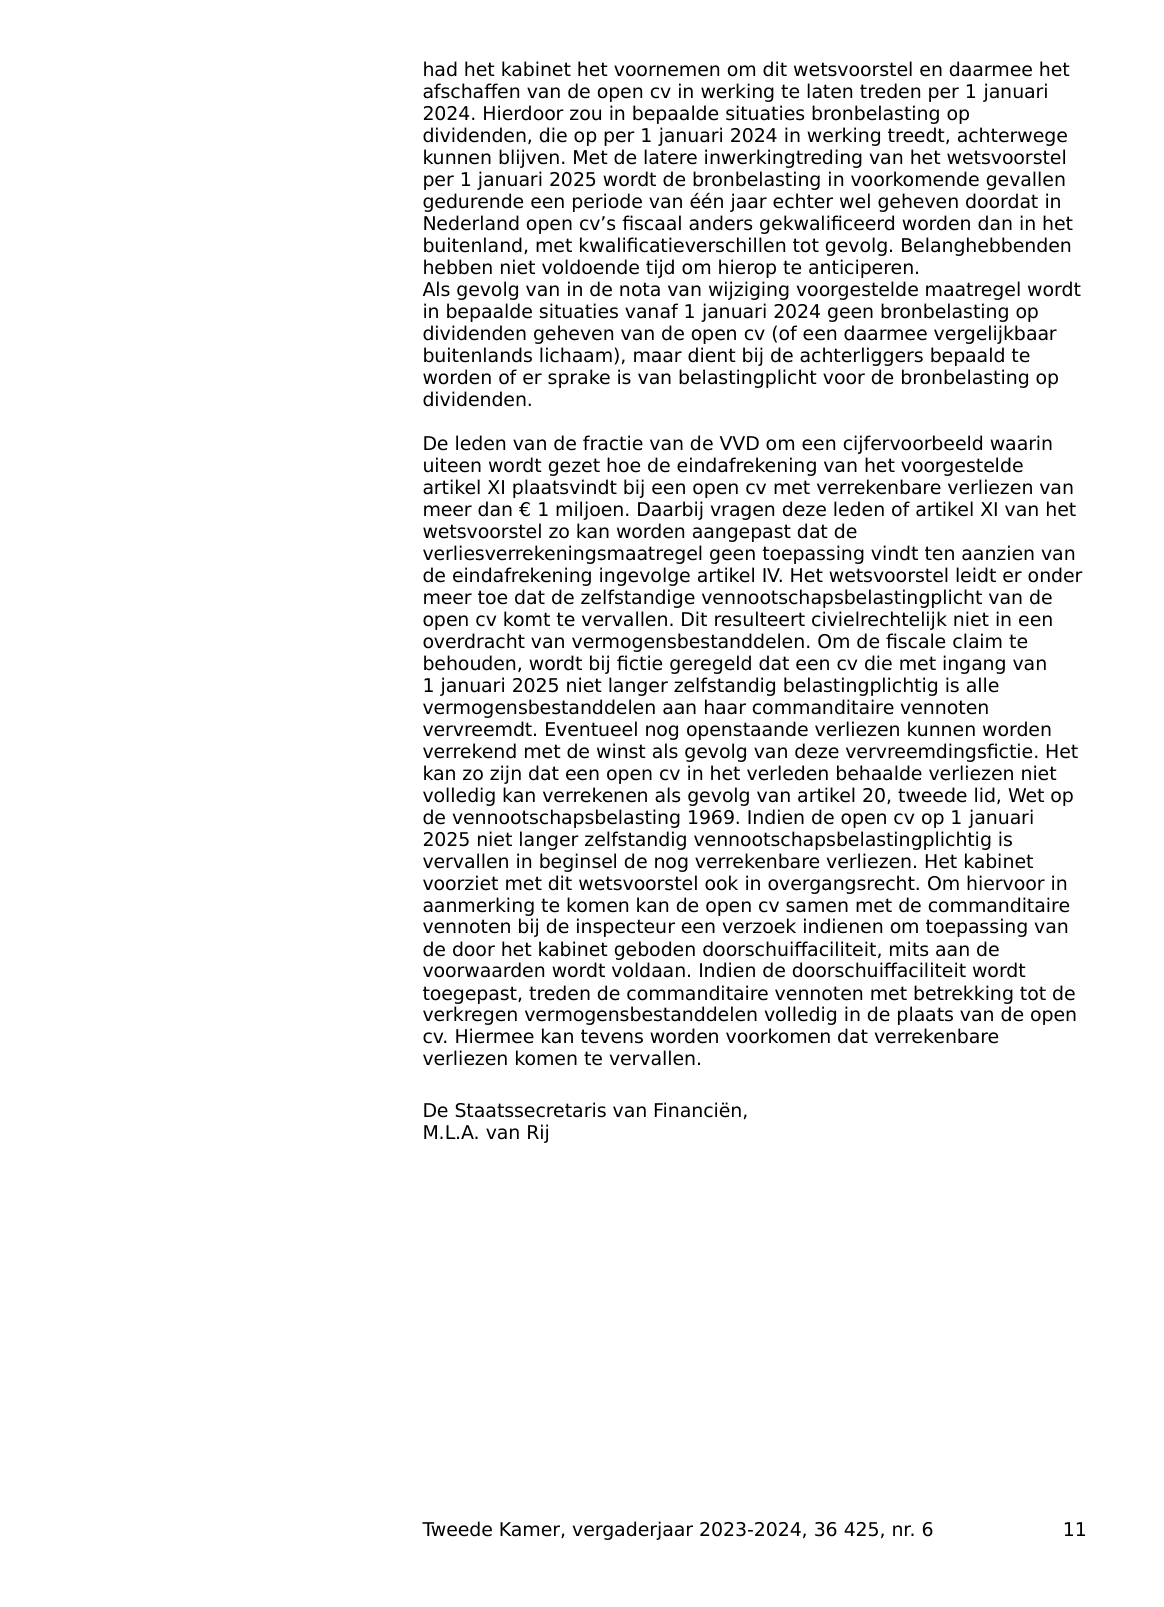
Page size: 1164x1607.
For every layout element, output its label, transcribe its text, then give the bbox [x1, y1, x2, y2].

text De Staatssecretaris van Financiën, M.L.A. van Rij [422, 1100, 1087, 1144]
text had het kabinet het voornemen om dit wetsvoorstel en daarmee het afschaffen van de open cv in werking te laten treden per 1 januari 2024. Hierdoor zou in bepaalde situaties bronbelasting op dividenden, die op per 1 januari 2024 in werking treedt, achterwege kunnen blijven. Met de latere inwerkingtreding van het wetsvoorstel per 1 januari 2025 wordt de bronbelasting in voorkomende gevallen gedurende een periode van één jaar echter wel geheven doordat in Nederland open cv’s fiscaal anders gekwalificeerd worden dan in het buitenland, met kwalificatieverschillen tot gevolg. Belanghebbenden hebben niet voldoende tijd om hierop te anticiperen. [422, 59, 1087, 279]
text De leden van de fractie van de VVD om een cijfervoorbeeld waarin uiteen wordt gezet hoe de eindafrekening van het voorgestelde artikel XI plaatsvindt bij een open cv met verrekenbare verliezen van meer dan € 1 miljoen. Daarbij vragen deze leden of artikel XI van het wetsvoorstel zo kan worden aangepast dat de verliesverrekeningsmaatregel geen toepassing vindt ten aanzien van de eindafrekening ingevolge artikel IV. Het wetsvoorstel leidt er onder meer toe dat de zelfstandige vennootschapsbelastingplicht van de open cv komt te vervallen. Dit resulteert civielrechtelijk niet in een overdracht van vermogensbestanddelen. Om de fiscale claim te behouden, wordt bij fictie geregeld dat een cv die met ingang van 1 januari 2025 niet langer zelfstandig belastingplichtig is alle vermogensbestanddelen aan haar commanditaire vennoten vervreemdt. Eventueel nog openstaande verliezen kunnen worden verrekend met de winst als gevolg van deze vervreemdingsfictie. Het kan zo zijn dat een open cv in het verleden behaalde verliezen niet volledig kan verrekenen als gevolg van artikel 20, tweede lid, Wet op de vennootschapsbelasting 1969. Indien de open cv op 1 januari 2025 niet langer zelfstandig vennootschapsbelastingplichtig is vervallen in beginsel de nog verrekenbare verliezen. Het kabinet voorziet met dit wetsvoorstel ook in overgangsrecht. Om hiervoor in aanmerking te komen kan de open cv samen met de commanditaire vennoten bij de inspecteur een verzoek indienen om toepassing van de door het kabinet geboden doorschuiffaciliteit, mits aan de voorwaarden wordt voldaan. Indien de doorschuiffaciliteit wordt toegepast, treden de commanditaire vennoten met betrekking tot de verkregen vermogensbestanddelen volledig in de plaats van de open cv. Hiermee kan tevens worden voorkomen dat verrekenbare verliezen komen te vervallen. [422, 433, 1087, 1070]
text Als gevolg van in de nota van wijziging voorgestelde maatregel wordt in bepaalde situaties vanaf 1 januari 2024 geen bronbelasting op dividenden geheven van de open cv (of een daarmee vergelijkbaar buitenlands lichaam), maar dient bij de achterliggers bepaald te worden of er sprake is van belastingplicht voor de bronbelasting op dividenden. [422, 279, 1087, 411]
